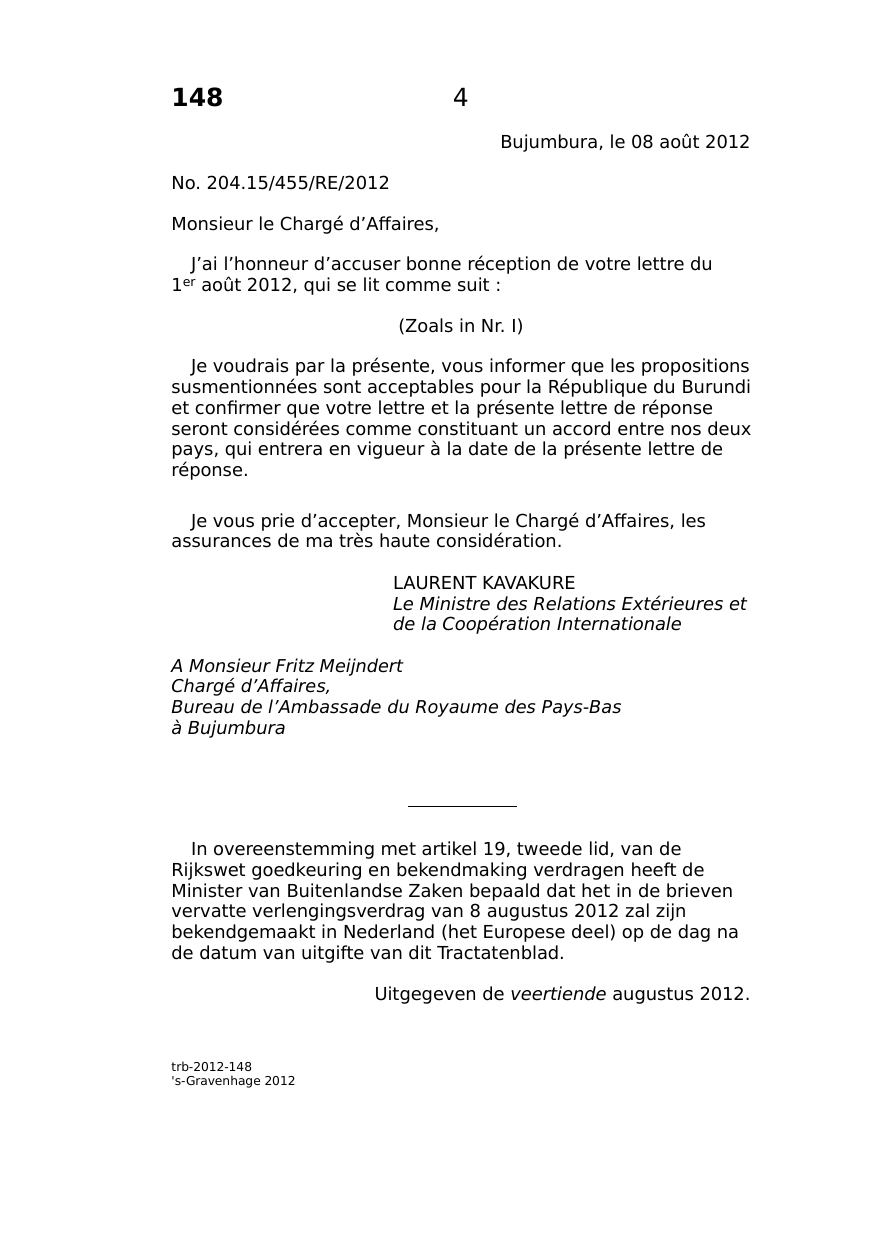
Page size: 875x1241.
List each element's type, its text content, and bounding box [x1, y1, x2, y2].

text Monsieur le Chargé d’Affaires, [171, 213, 756, 234]
text à Bujumbura [171, 718, 756, 738]
text Je vous prie d’accepter, Monsieur le Chargé d’Affaires, les assurances de ma très haute considération. [171, 511, 756, 552]
text (Zoals in Nr. I) [171, 316, 756, 336]
text Le Ministre des Relations Extérieures et de la Coopération Internationale A Monsieur Fritz Meijndert [171, 593, 756, 676]
text Chargé d’Affaires, [171, 676, 756, 697]
text In overeenstemming met artikel 19, tweede lid, van de Rijkswet goedkeuring en bekendmaking verdragen heeft de Minister van Buitenlandse Zaken bepaald dat het in de brieven vervatte verlengingsverdrag van 8 augustus 2012 zal zijn bekendgemaakt in Nederland (het Europese deel) op de dag na de datum van uitgifte van dit Tractatenblad. [171, 839, 756, 963]
text No. 204.15/455/RE/2012 [171, 173, 756, 193]
text LAURENT KAVAKURE [171, 573, 756, 593]
text Bujumbura, le 08 août 2012 [171, 132, 756, 153]
text Bureau de l’Ambassade du Royaume des Pays-Bas [171, 697, 756, 718]
text Uitgegeven de veertiende augustus 2012. [171, 983, 756, 1004]
text 's-Gravenhage 2012 [171, 1074, 405, 1088]
text trb-2012-148 [171, 1060, 405, 1074]
text Je voudrais par la présente, vous informer que les propositions susmentionnées sont acceptables pour la République du Burundi et confirmer que votre lettre et la présente lettre de réponse seront considérées comme constituant un accord entre nos deux pays, qui entrera en vigueur à la date de la présente lettre de réponse. [171, 356, 756, 481]
text J’ai l’honneur d’accuser bonne réception de votre lettre du 1er août 2012, qui se lit comme suit : [171, 254, 756, 296]
